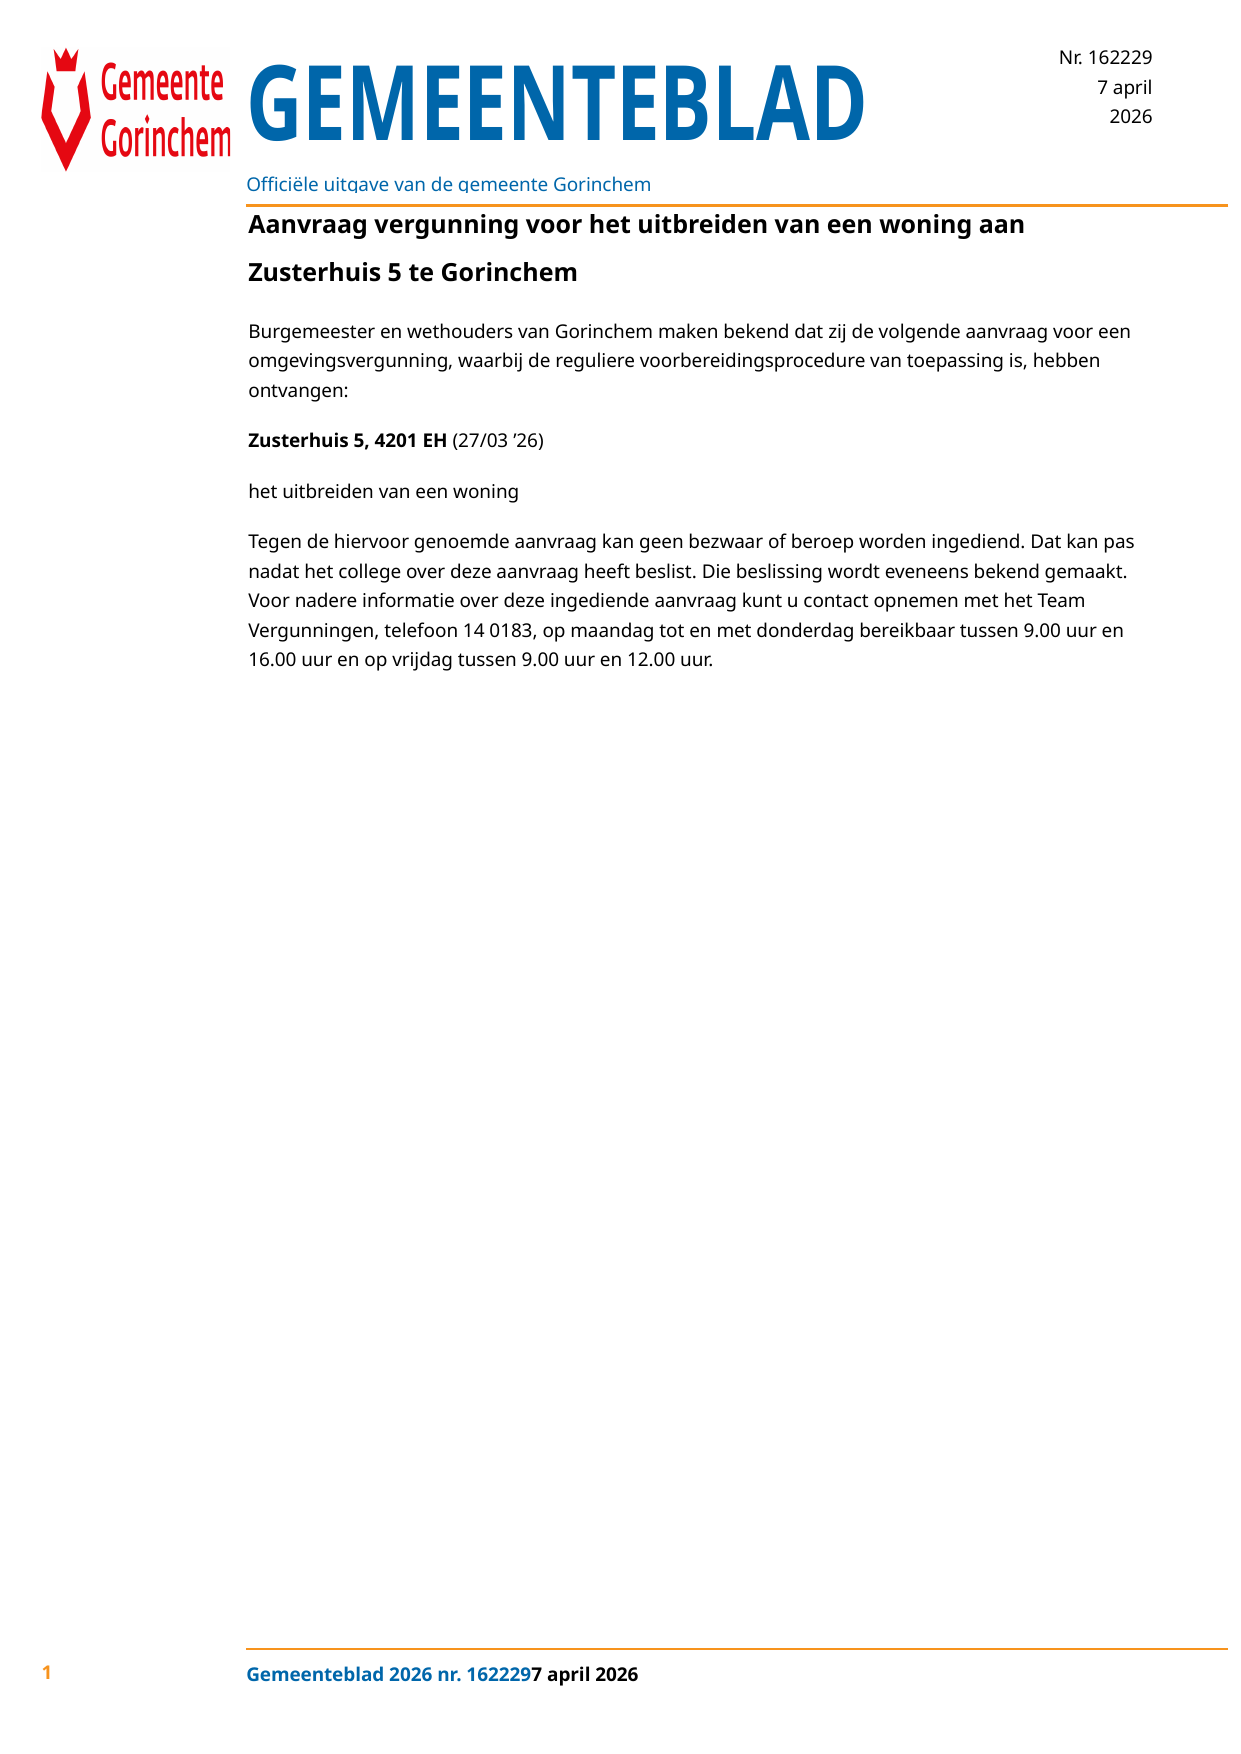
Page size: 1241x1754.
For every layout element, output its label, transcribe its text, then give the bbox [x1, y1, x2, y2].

text het uitbreiden van een woning [248, 478, 1152, 504]
text Burgemeester en wethouders van Gorinchem maken bekend dat zij de volgende aanvraag voor een omgevingsvergunning, waarbij de reguliere voorbereidingsprocedure van toepassing is, hebben ontvangen: [248, 318, 1152, 403]
text Zusterhuis 5, 4201 EH (27/03 ’26) [248, 427, 1152, 453]
text Aanvraag vergunning voor het uitbreiden van een woning aan Zusterhuis 5 te Gorinchem [248, 207, 1152, 288]
picture [41, 47, 231, 172]
text Tegen de hiervoor genoemde aanvraag kan geen bezwaar of beroep worden ingediend. Dat kan pas nadat het college over deze aanvraag heeft beslist. Die beslissing wordt eveneens bekend gemaakt. Voor nadere informatie over deze ingediende aanvraag kunt u contact opnemen met het Team Vergunningen, telefoon 14 0183, op maandag tot en met donderdag bereikbaar tussen 9.00 uur en 16.00 uur en op vrijdag tussen 9.00 uur en 12.00 uur. [248, 528, 1152, 672]
